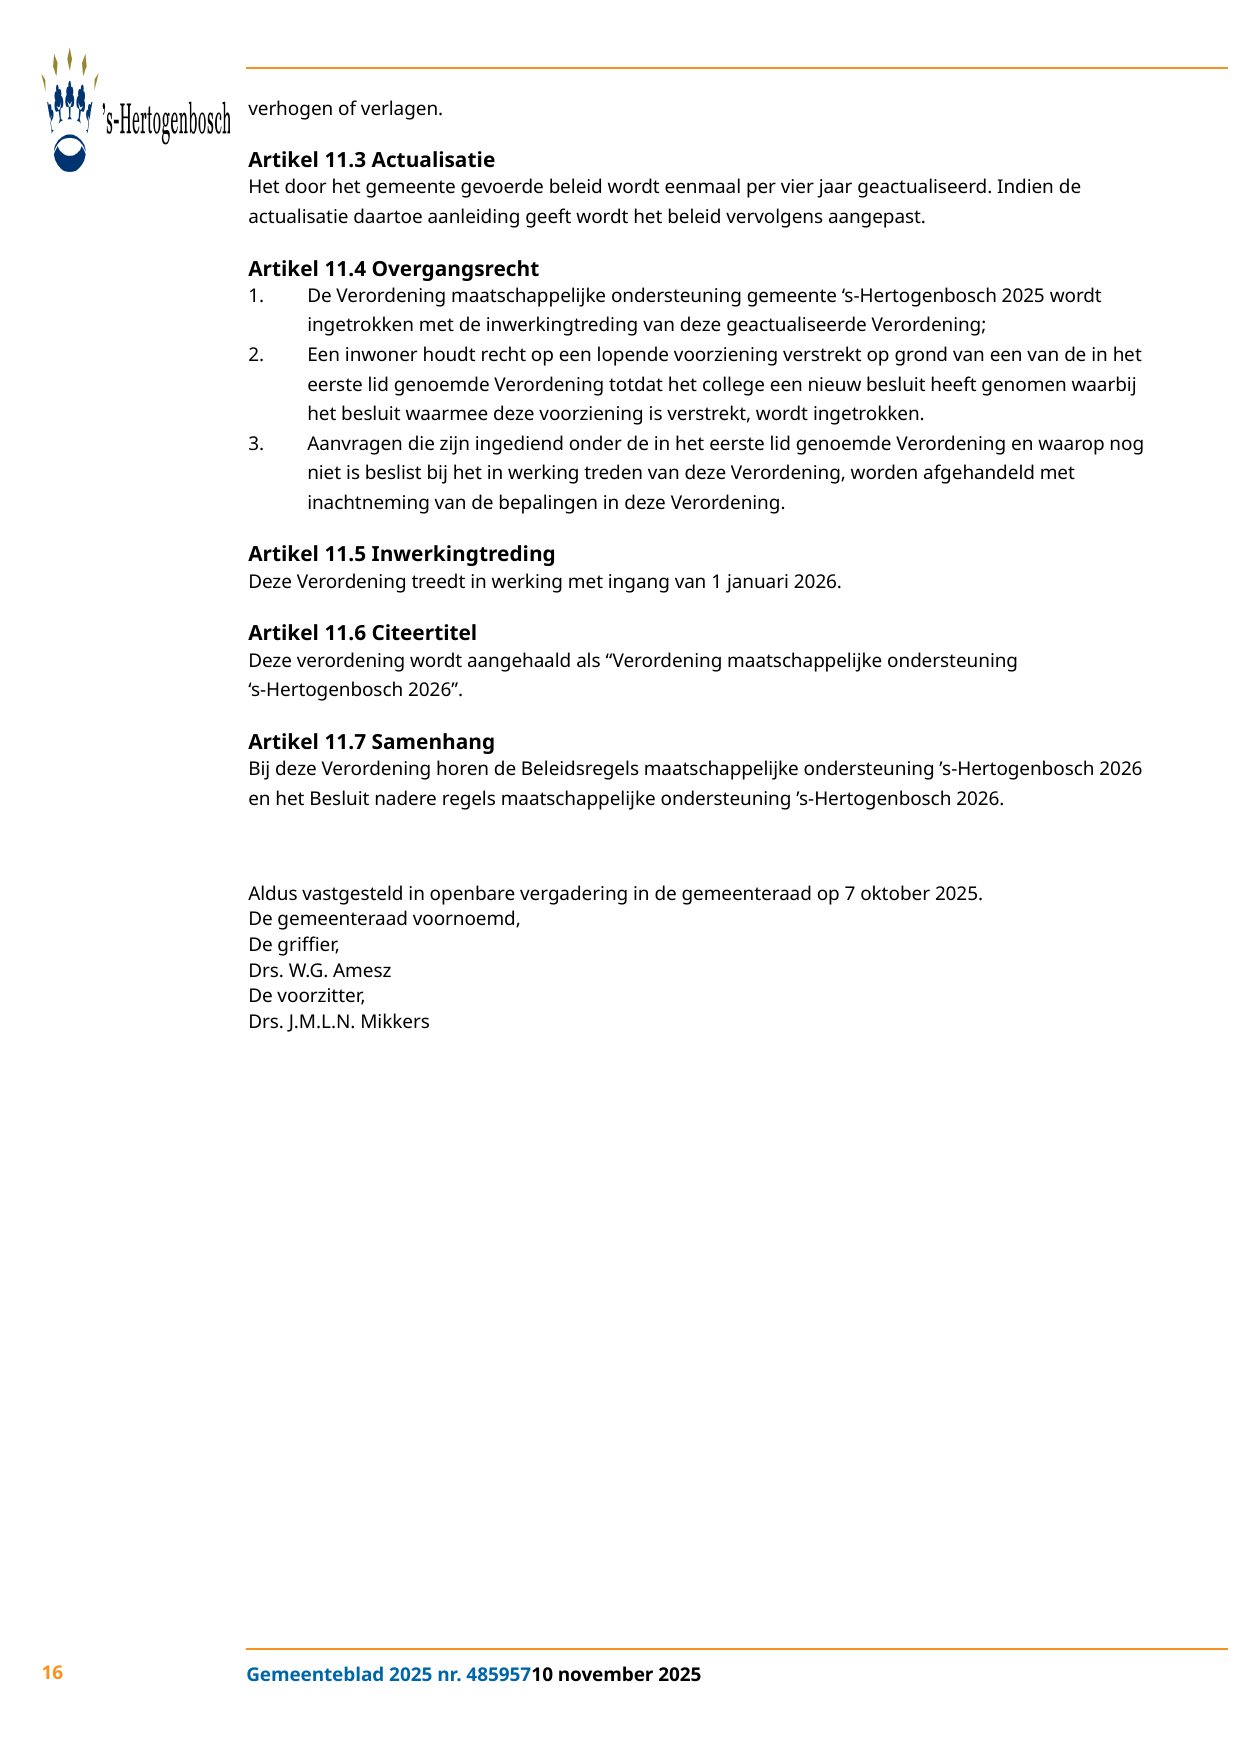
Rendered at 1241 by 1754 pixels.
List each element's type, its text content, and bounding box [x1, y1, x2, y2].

picture [41, 47, 231, 172]
text verhogen of verlagen. [248, 95, 1152, 121]
text Deze Verordening treedt in werking met ingang van 1 januari 2026. [248, 568, 1152, 594]
text ‘s-Hertogenbosch 2026”. [248, 676, 1152, 702]
text De gemeenteraad voornoemd, [248, 906, 1152, 931]
text De griffier, [248, 931, 1152, 957]
text Artikel 11.4 Overgangsrecht [248, 254, 1152, 282]
text Artikel 11.5 Inwerkingtreding [248, 539, 1152, 568]
list Een inwoner houdt recht op een lopende voorziening verstrekt op grond van een van de in het eerste lid genoemde Verordening totdat het college een nieuw besluit heeft genomen waarbij het besluit waarmee deze voorziening is verstrekt, wordt ingetrokken. [248, 341, 1152, 426]
text Artikel 11.6 Citeertitel [248, 618, 1152, 647]
text Bij deze Verordening horen de Beleidsregels maatschappelijke ondersteuning ’s-Hertogenbosch 2026 en het Besluit nadere regels maatschappelijke ondersteuning ’s-Hertogenbosch 2026. [248, 755, 1152, 811]
text Drs. J.M.L.N. Mikkers [248, 1008, 1152, 1034]
list Aanvragen die zijn ingediend onder de in het eerste lid genoemde Verordening en waarop nog niet is beslist bij het in werking treden van deze Verordening, worden afgehandeld met inachtneming van de bepalingen in deze Verordening. [248, 430, 1152, 515]
text Artikel 11.7 Samenhang [248, 727, 1152, 755]
text Het door het gemeente gevoerde beleid wordt eenmaal per vier jaar geactualiseerd. Indien de actualisatie daartoe aanleiding geeft wordt het beleid vervolgens aangepast. [248, 174, 1152, 229]
list De Verordening maatschappelijke ondersteuning gemeente ‘s-Hertogenbosch 2025 wordt ingetrokken met de inwerkingtreding van deze geactualiseerde Verordening; [248, 282, 1152, 337]
text De voorzitter, [248, 983, 1152, 1008]
text Deze verordening wordt aangehaald als “Verordening maatschappelijke ondersteuning [248, 647, 1152, 673]
text Artikel 11.3 Actualisatie [248, 145, 1152, 174]
text Drs. W.G. Amesz [248, 957, 1152, 983]
text Aldus vastgesteld in openbare vergadering in de gemeenteraad op 7 oktober 2025. [248, 880, 1152, 906]
